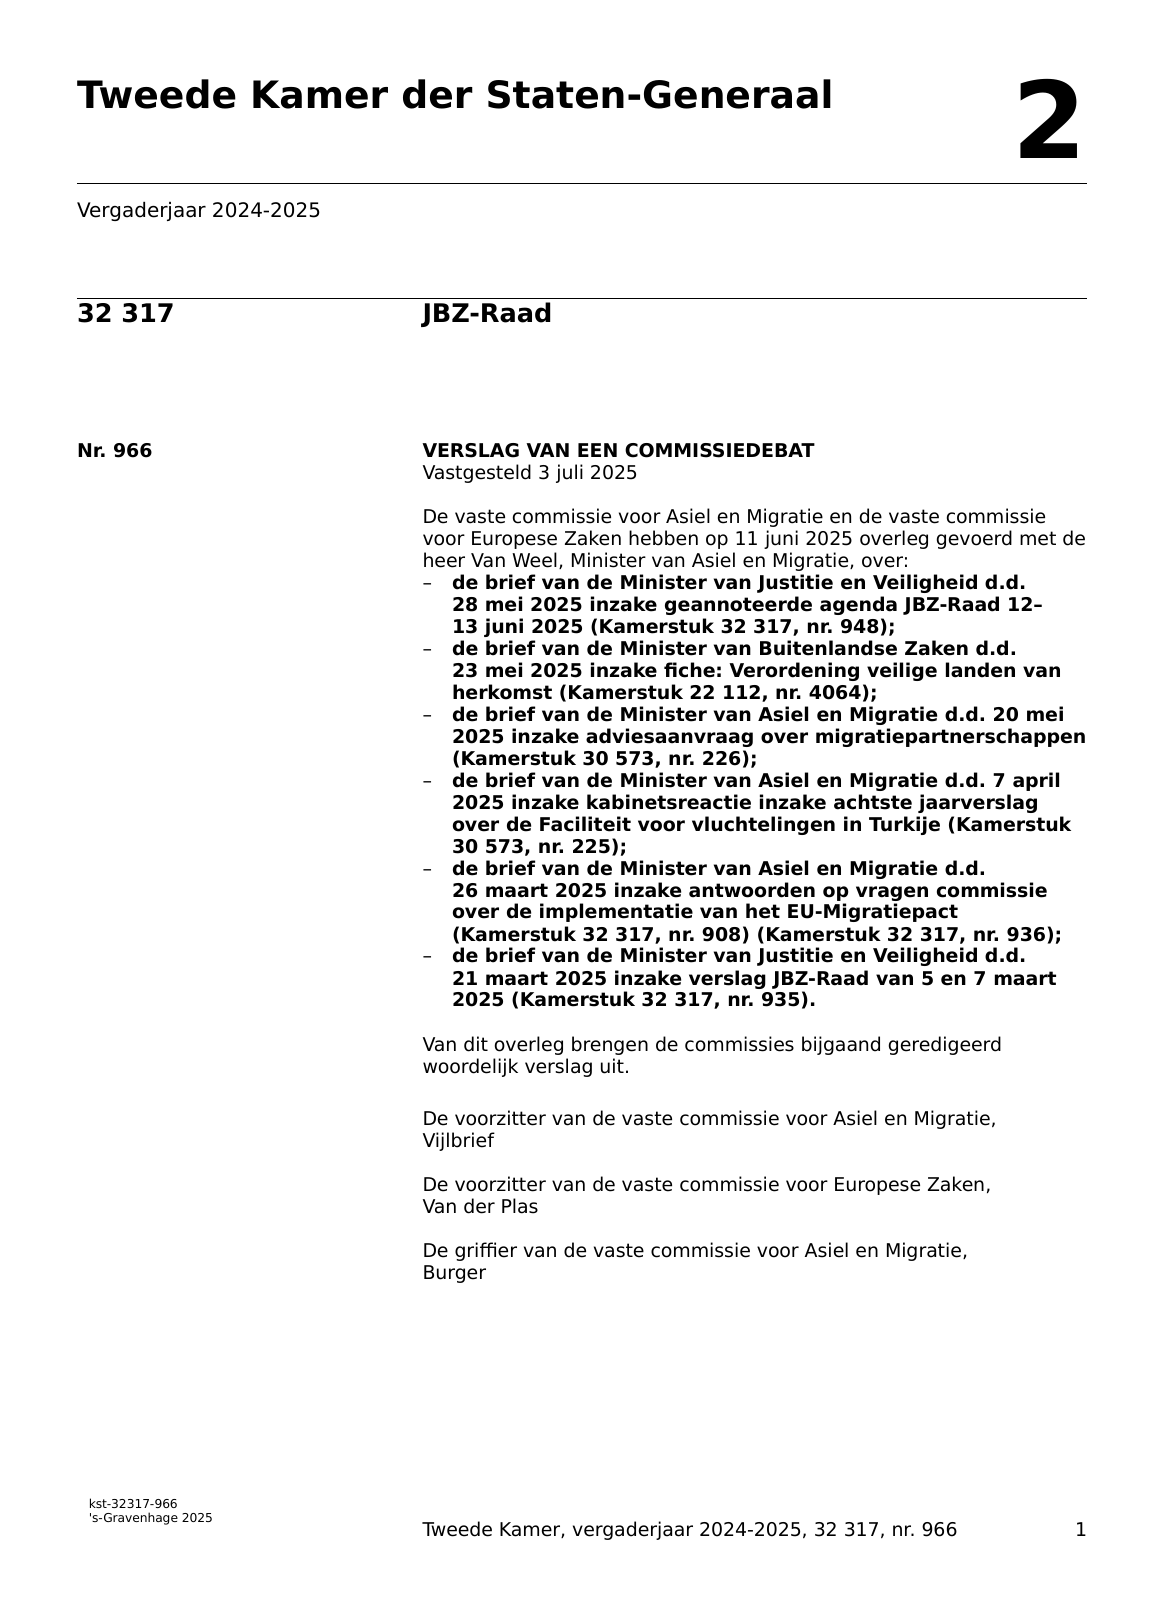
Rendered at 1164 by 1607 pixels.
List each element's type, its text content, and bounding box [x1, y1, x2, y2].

text Van dit overleg brengen de commissies bijgaand geredigeerd woordelijk verslag uit. [422, 1033, 1087, 1077]
text – de brief van de Minister van Asiel en Migratie d.d. 26 maart 2025 inzake antwoorden op vragen commissie over de implementatie van het EU-Migratiepact (Kamerstuk 32 317, nr. 908) (Kamerstuk 32 317, nr. 936); [422, 857, 1087, 945]
table_header 2 [886, 59, 1087, 183]
text – de brief van de Minister van Asiel en Migratie d.d. 7 april 2025 inzake kabinetsreactie inzake achtste jaarverslag over de Faciliteit voor vluchtelingen in Turkije (Kamerstuk 30 573, nr. 225); [422, 769, 1087, 857]
subtitle 32 317 JBZ-Raad [77, 299, 1087, 329]
text – de brief van de Minister van Justitie en Veiligheid d.d. 21 maart 2025 inzake verslag JBZ-Raad van 5 en 7 maart 2025 (Kamerstuk 32 317, nr. 935). [422, 945, 1087, 1011]
table_header Tweede Kamer der Staten-Generaal [77, 59, 886, 183]
text – de brief van de Minister van Justitie en Veiligheid d.d. 28 mei 2025 inzake geannoteerde agenda JBZ-Raad 12–13 juni 2025 (Kamerstuk 32 317, nr. 948); [422, 572, 1087, 638]
subtitle Nr. 966 VERSLAG VAN EEN COMMISSIEDEBAT [77, 440, 1087, 462]
text kst-32317-966 [88, 1497, 323, 1511]
text – de brief van de Minister van Asiel en Migratie d.d. 20 mei 2025 inzake adviesaanvraag over migratiepartnerschappen (Kamerstuk 30 573, nr. 226); [422, 704, 1087, 769]
text De voorzitter van de vaste commissie voor Europese Zaken, Van der Plas [422, 1174, 1087, 1218]
text 's-Gravenhage 2025 [88, 1511, 323, 1525]
text De griffier van de vaste commissie voor Asiel en Migratie, Burger [422, 1240, 1087, 1284]
table_cell Vergaderjaar 2024-2025 [77, 184, 1087, 298]
text Vastgesteld 3 juli 2025 [422, 462, 1087, 484]
text De voorzitter van de vaste commissie voor Asiel en Migratie, Vijlbrief [422, 1107, 1087, 1151]
text De vaste commissie voor Asiel en Migratie en de vaste commissie voor Europese Zaken hebben op 11 juni 2025 overleg gevoerd met de heer Van Weel, Minister van Asiel en Migratie, over: [422, 506, 1087, 572]
text – de brief van de Minister van Buitenlandse Zaken d.d. 23 mei 2025 inzake fiche: Verordening veilige landen van herkomst (Kamerstuk 22 112, nr. 4064); [422, 638, 1087, 704]
